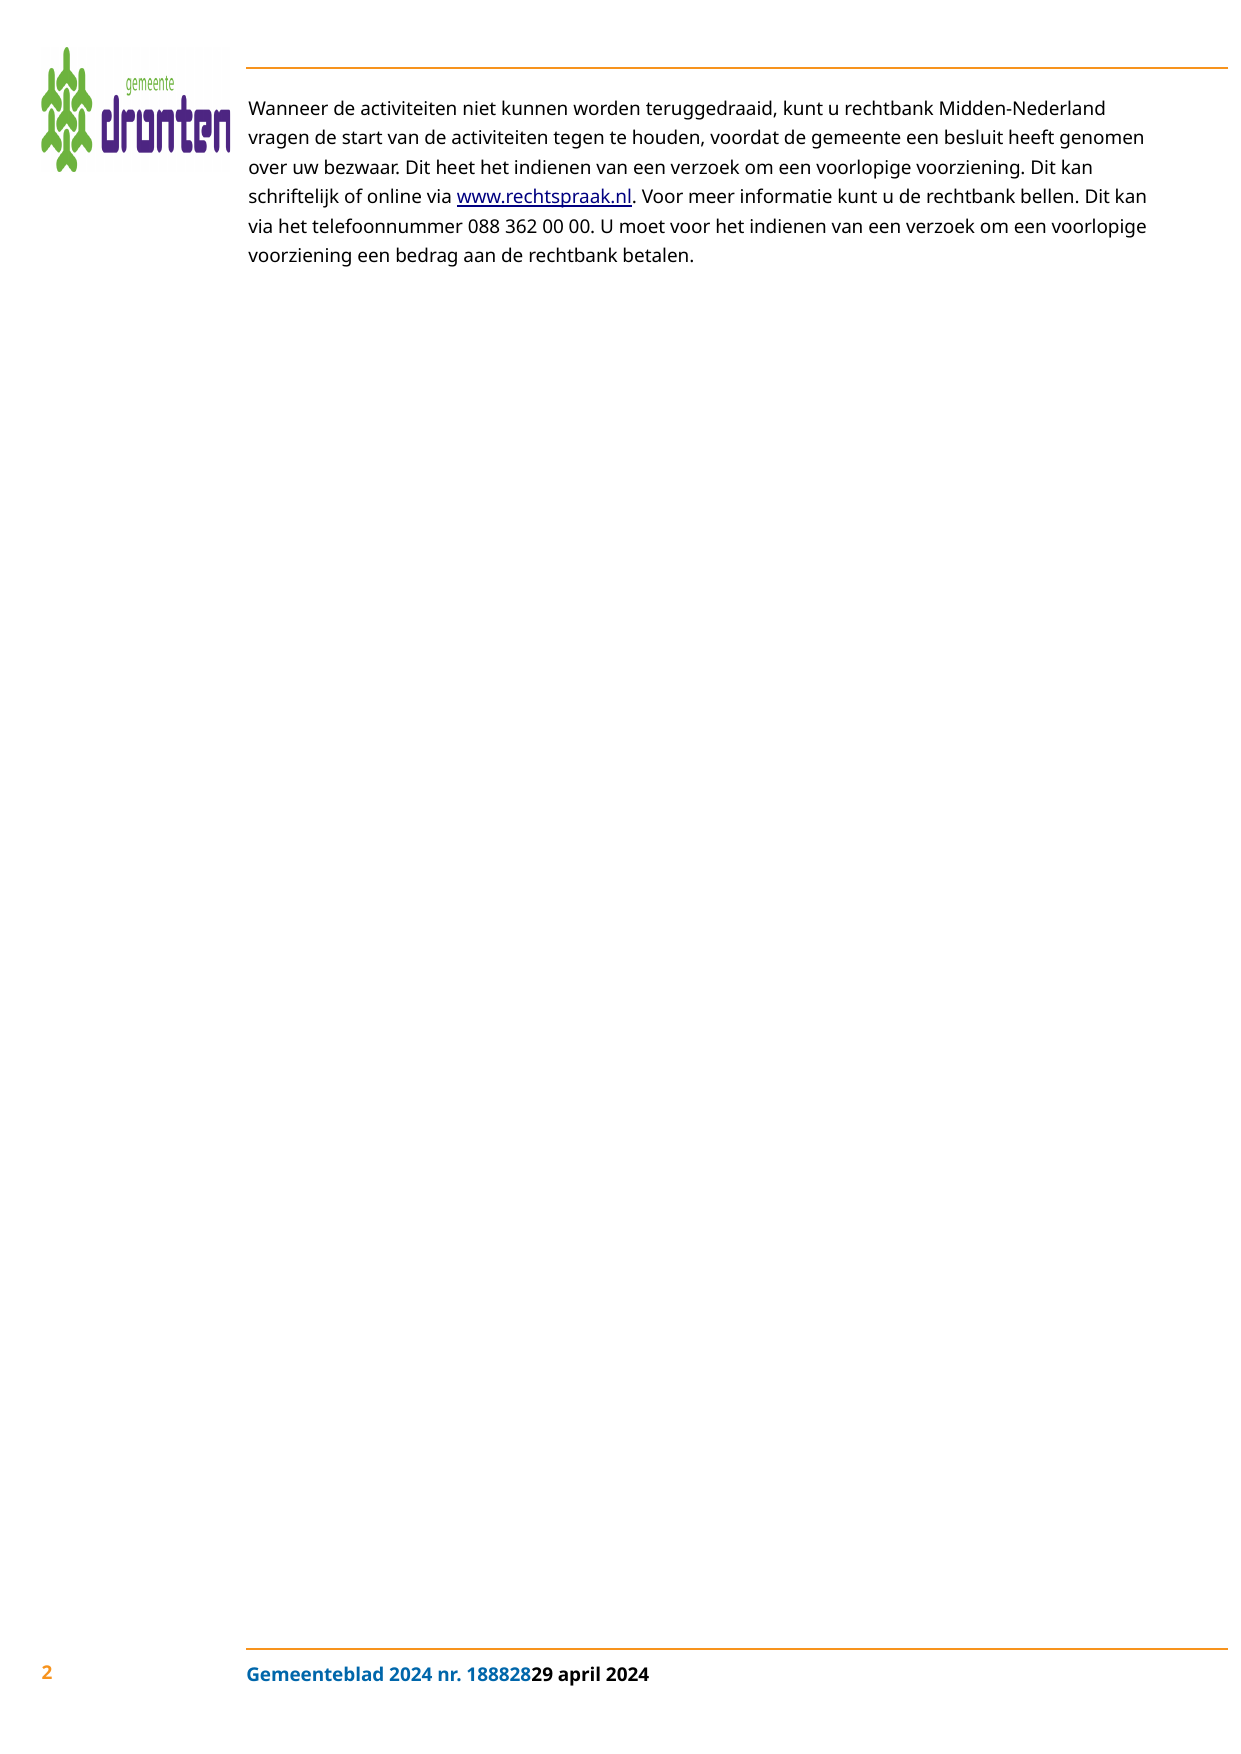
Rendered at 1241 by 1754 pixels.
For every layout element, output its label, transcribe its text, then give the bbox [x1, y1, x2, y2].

picture [41, 47, 231, 172]
text Wanneer de activiteiten niet kunnen worden teruggedraaid, kunt u rechtbank Midden-Nederland vragen de start van de activiteiten tegen te houden, voordat de gemeente een besluit heeft genomen over uw bezwaar. Dit heet het indienen van een verzoek om een voorlopige voorziening. Dit kan schriftelijk of online via www.rechtspraak.nl. Voor meer informatie kunt u de rechtbank bellen. Dit kan via het telefoonnummer 088 362 00 00. U moet voor het indienen van een verzoek om een voorlopige voorziening een bedrag aan de rechtbank betalen. [248, 95, 1152, 268]
